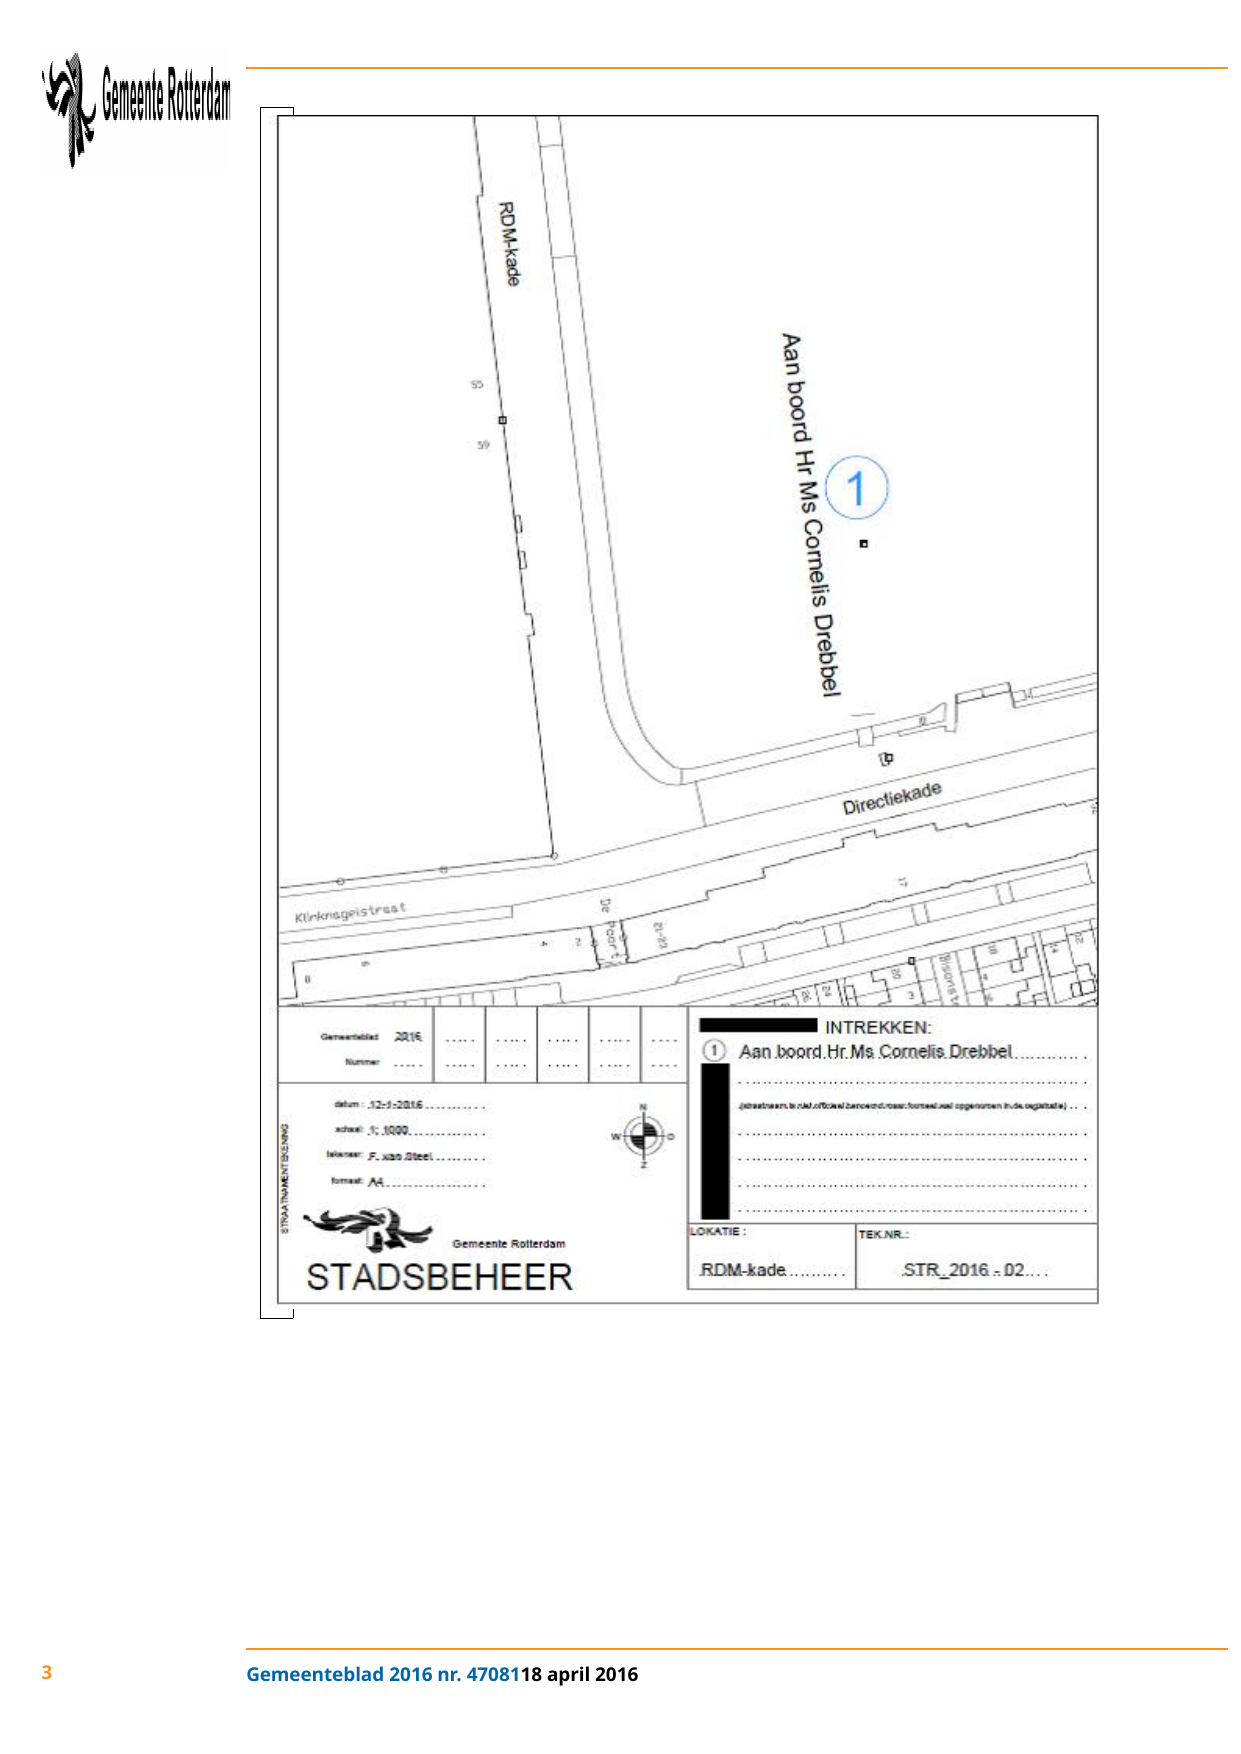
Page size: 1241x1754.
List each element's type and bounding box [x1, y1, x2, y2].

picture [41, 47, 231, 172]
picture [268, 115, 1099, 1309]
